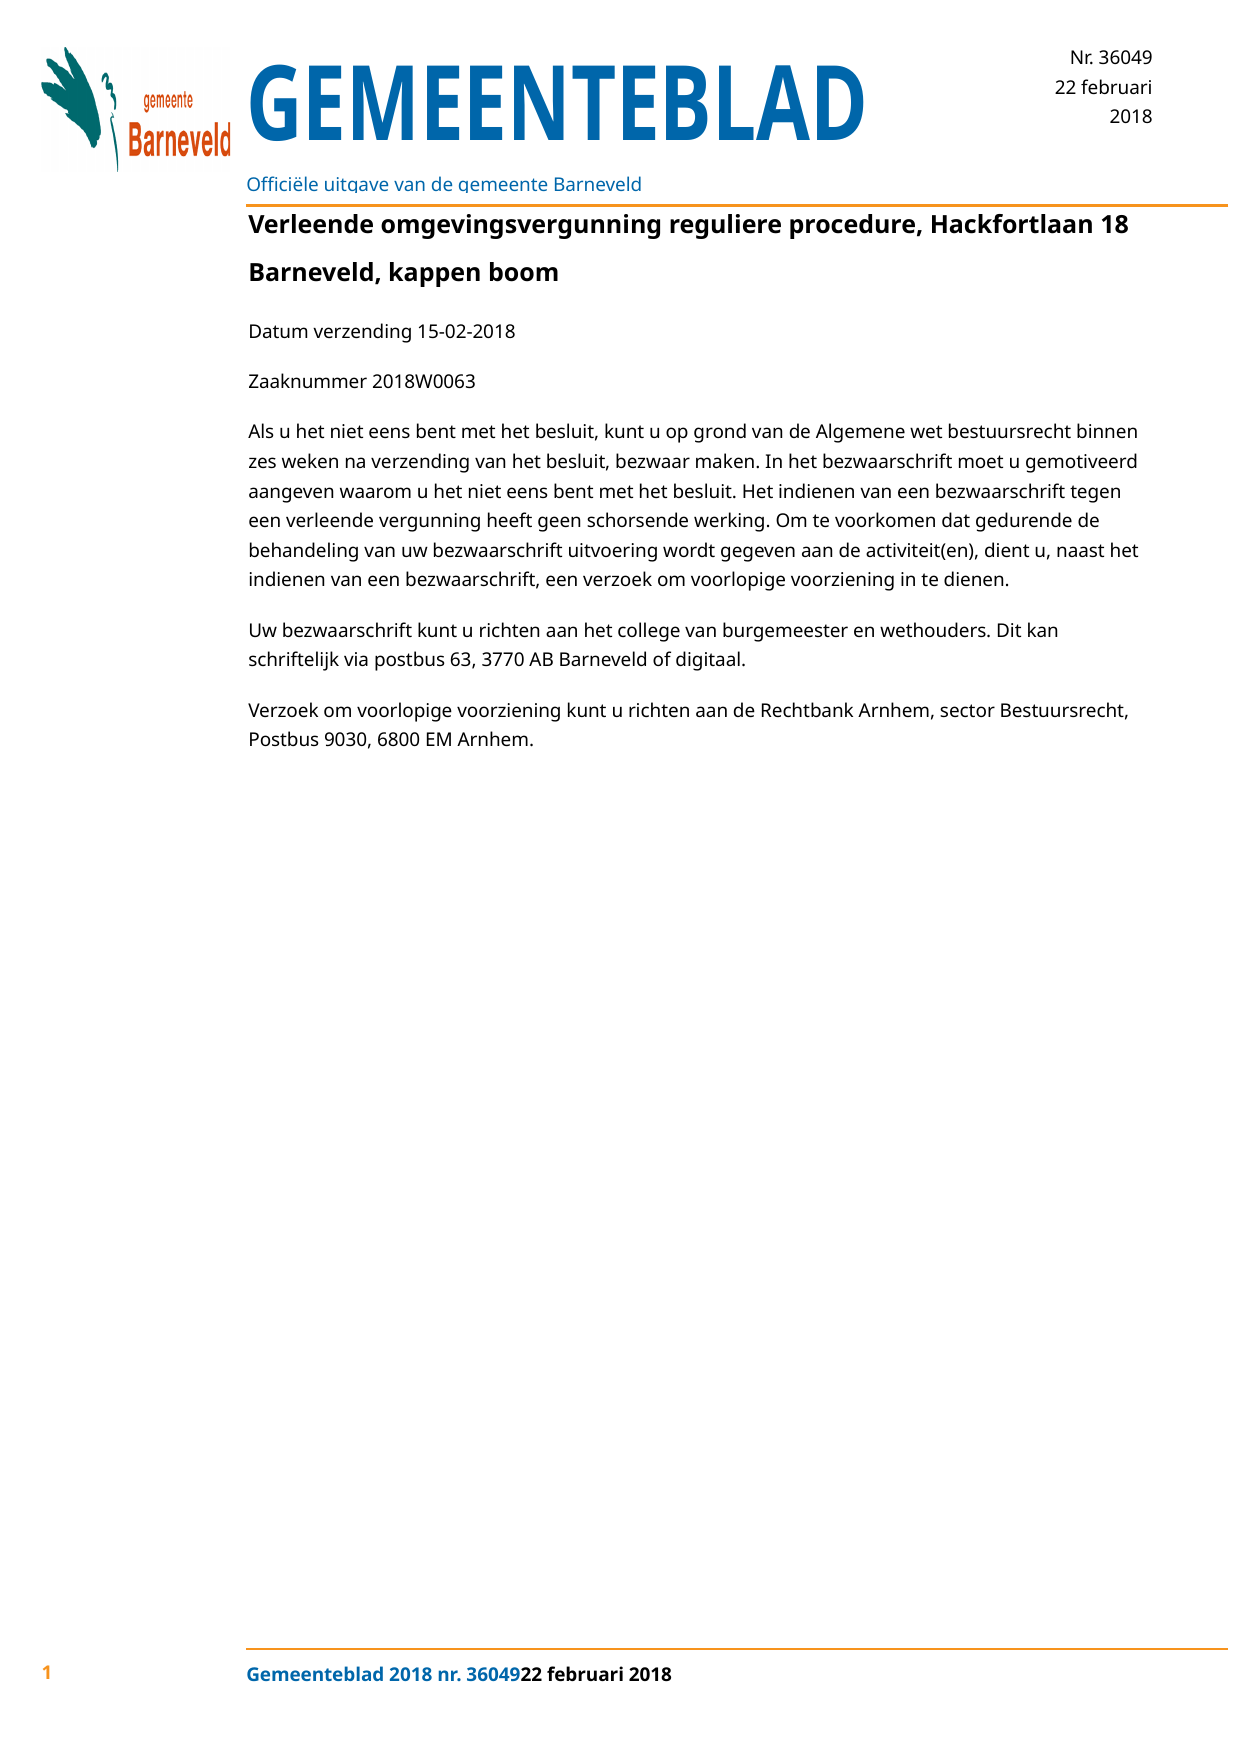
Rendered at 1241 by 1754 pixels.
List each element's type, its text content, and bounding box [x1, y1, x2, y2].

text Als u het niet eens bent met het besluit, kunt u op grond van de Algemene wet bestuursrecht binnen zes weken na verzending van het besluit, bezwaar maken. In het bezwaarschrift moet u gemotiveerd aangeven waarom u het niet eens bent met het besluit. Het indienen van een bezwaarschrift tegen een verleende vergunning heeft geen schorsende werking. Om te voorkomen dat gedurende de behandeling van uw bezwaarschrift uitvoering wordt gegeven aan de activiteit(en), dient u, naast het indienen van een bezwaarschrift, een verzoek om voorlopige voorziening in te dienen. [248, 419, 1152, 592]
picture [41, 47, 231, 172]
text Uw bezwaarschrift kunt u richten aan het college van burgemeester en wethouders. Dit kan schriftelijk via postbus 63, 3770 AB Barneveld of digitaal. [248, 617, 1152, 672]
text Zaaknummer 2018W0063 [248, 368, 1152, 394]
text Verleende omgevingsvergunning reguliere procedure, Hackfortlaan 18 Barneveld, kappen boom [248, 207, 1152, 288]
text Verzoek om voorlopige voorziening kunt u richten aan de Rechtbank Arnhem, sector Bestuursrecht, Postbus 9030, 6800 EM Arnhem. [248, 697, 1152, 752]
text Datum verzending 15-02-2018 [248, 318, 1152, 344]
